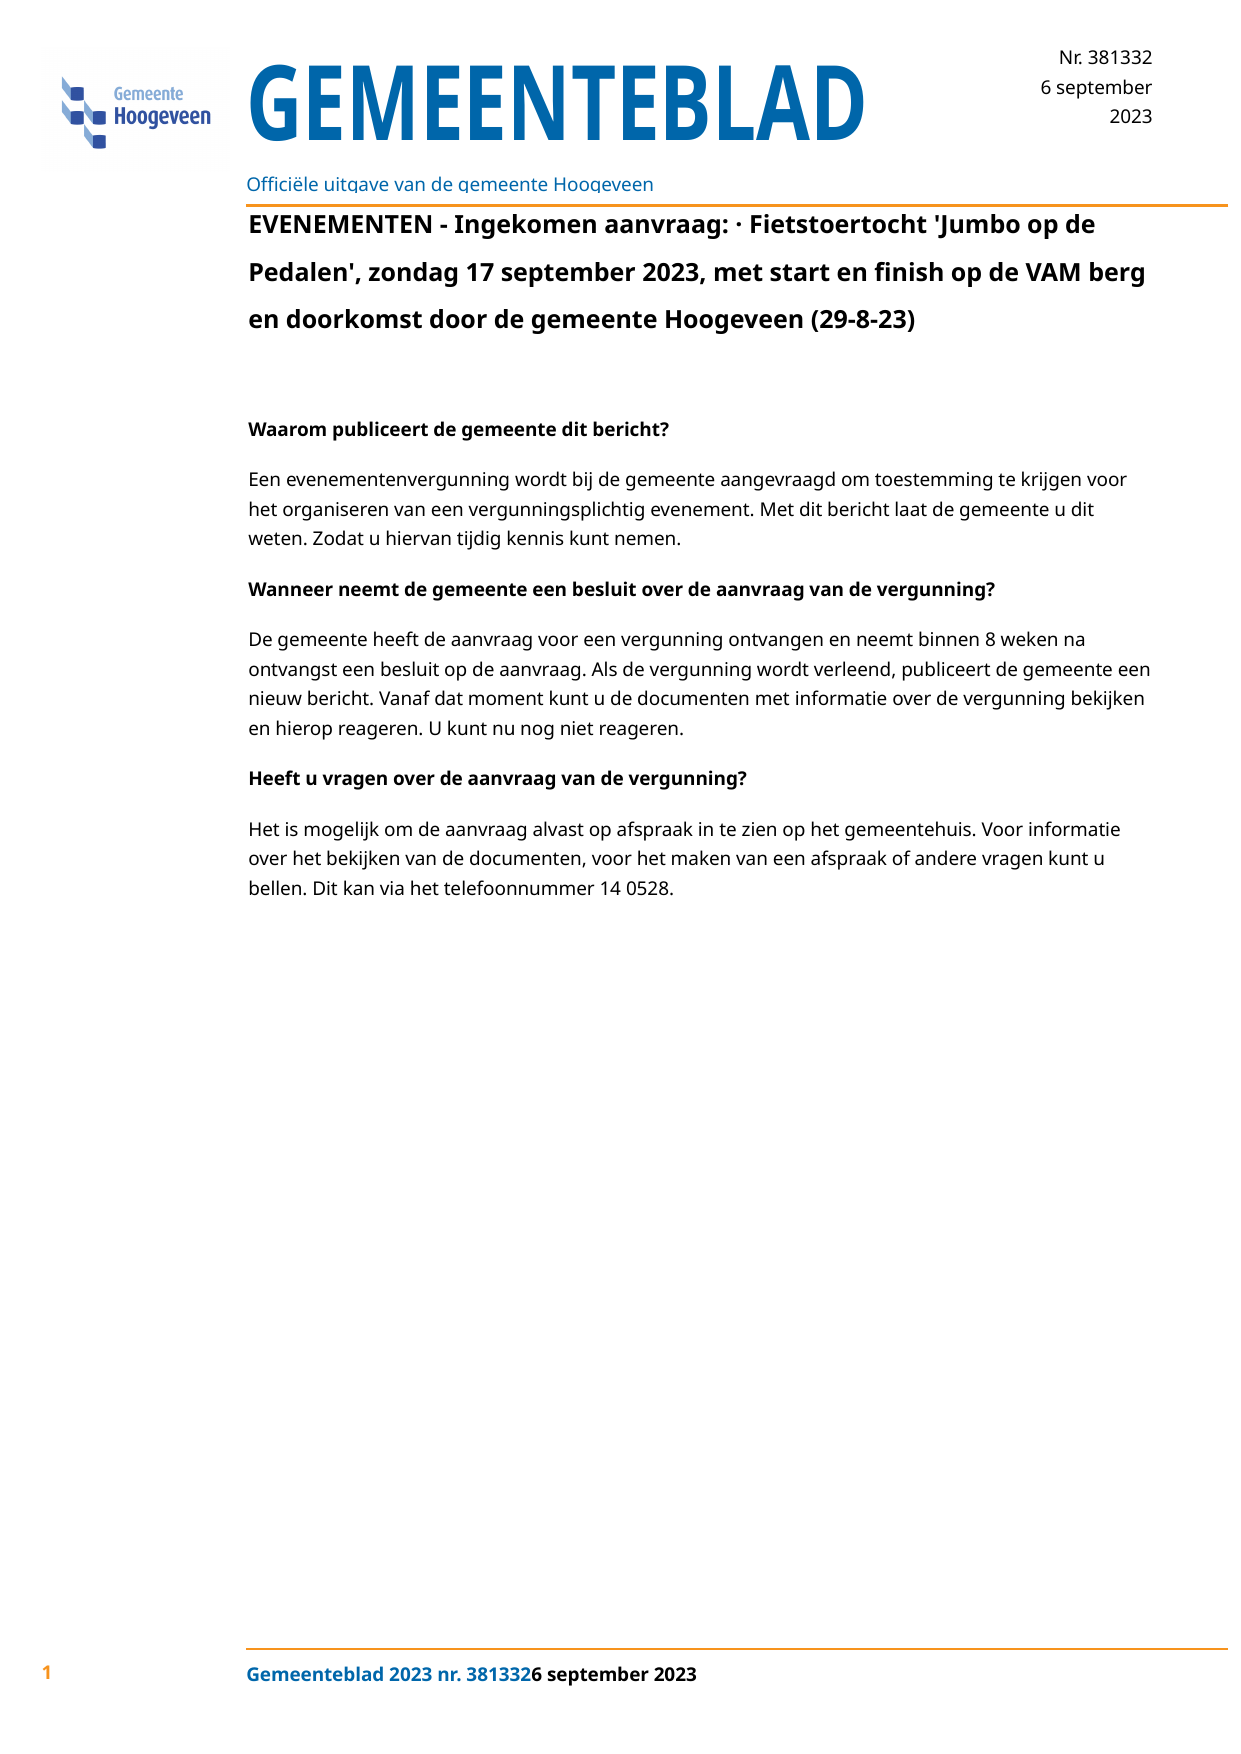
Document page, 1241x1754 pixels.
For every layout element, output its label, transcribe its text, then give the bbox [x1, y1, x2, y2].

text Wanneer neemt de gemeente een besluit over de aanvraag van de vergunning? [248, 576, 1152, 602]
text De gemeente heeft de aanvraag voor een vergunning ontvangen en neemt binnen 8 weken na ontvangst een besluit op de aanvraag. Als de vergunning wordt verleend, publiceert de gemeente een nieuw bericht. Vanaf dat moment kunt u de documenten met informatie over de vergunning bekijken en hierop reageren. U kunt nu nog niet reageren. [248, 626, 1152, 741]
text Het is mogelijk om de aanvraag alvast op afspraak in te zien op het gemeentehuis. Voor informatie over het bekijken van de documenten, voor het maken van een afspraak of andere vragen kunt u bellen. Dit kan via het telefoonnummer 14 0528. [248, 816, 1152, 901]
picture [41, 47, 231, 172]
text Een evenementenvergunning wordt bij de gemeente aangevraagd om toestemming te krijgen voor het organiseren van een vergunningsplichtig evenement. Met dit bericht laat de gemeente u dit weten. Zodat u hiervan tijdig kennis kunt nemen. [248, 466, 1152, 551]
text EVENEMENTEN - Ingekomen aanvraag: · Fietstoertocht 'Jumbo op de Pedalen', zondag 17 september 2023, met start en finish op de VAM berg en doorkomst door de gemeente Hoogeveen (29-8-23) [248, 207, 1152, 336]
text Heeft u vragen over de aanvraag van de vergunning? [248, 766, 1152, 791]
text Waarom publiceert de gemeente dit bericht? [248, 416, 1152, 442]
